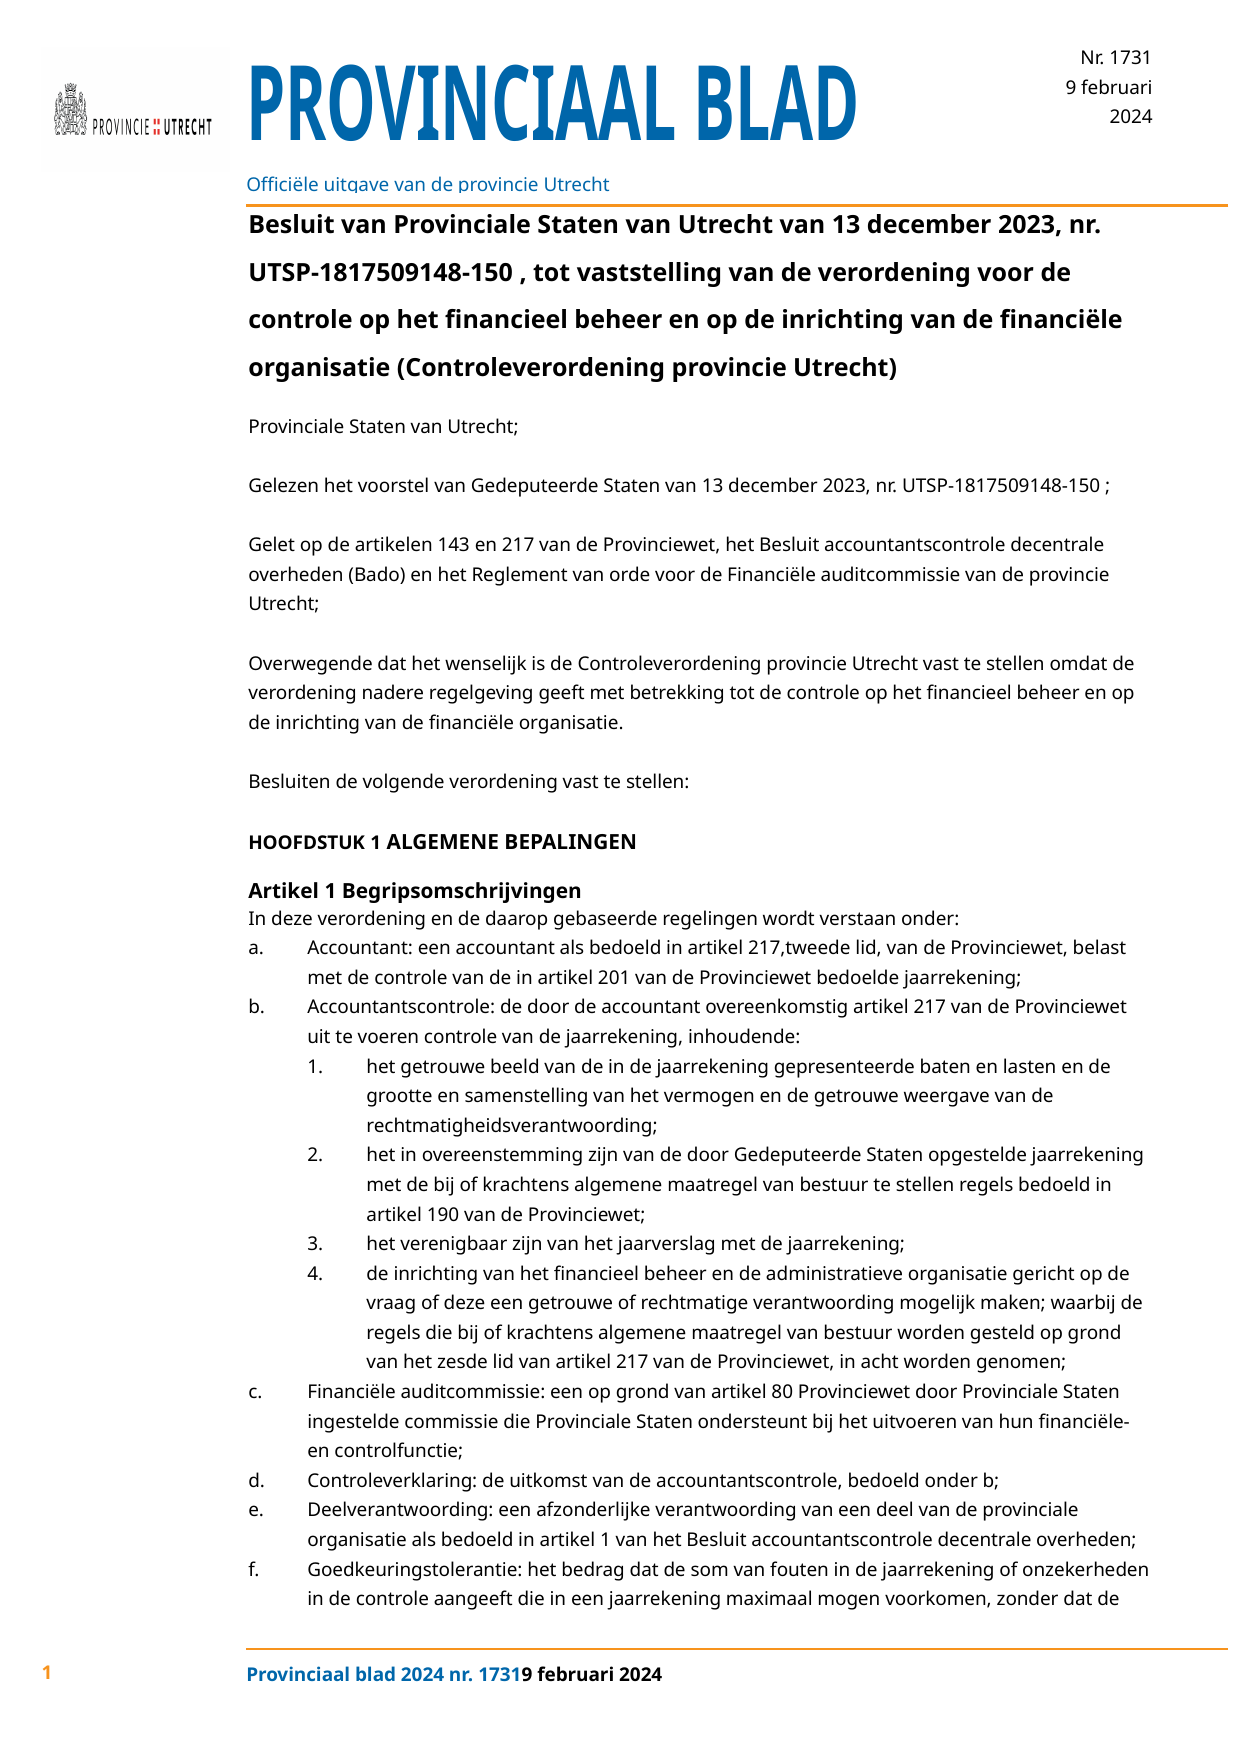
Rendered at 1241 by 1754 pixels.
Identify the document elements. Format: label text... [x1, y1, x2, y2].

list Accountantscontrole: de door de accountant overeenkomstig artikel 217 van de Provinciewet uit te voeren controle van de jaarrekening, inhoudende: [248, 994, 1152, 1049]
list Accountant: een accountant als bedoeld in artikel 217,tweede lid, van de Provinciewet, belast met de controle van de in artikel 201 van de Provinciewet bedoelde jaarrekening; [248, 934, 1152, 990]
text Artikel 1 Begripsomschrijvingen [248, 877, 1152, 905]
text In deze verordening en de daarop gebaseerde regelingen wordt verstaan onder: [248, 905, 1152, 931]
list het getrouwe beeld van de in de jaarrekening gepresenteerde baten en lasten en de grootte en samenstelling van het vermogen en de getrouwe weergave van de rechtmatigheidsverantwoording; [307, 1053, 1152, 1138]
text Besluiten de volgende verordening vast te stellen: [248, 768, 1152, 794]
text Besluit van Provinciale Staten van Utrecht van 13 december 2023, nr. UTSP-1817509148-150 , tot vaststelling van de verordening voor de controle op het financieel beheer en op de inrichting van de financiële organisatie (Controleverordening provincie Utrecht) [248, 207, 1152, 384]
list Deelverantwoording: een afzonderlijke verantwoording van een deel van de provinciale organisatie als bedoeld in artikel 1 van het Besluit accountantscontrole decentrale overheden; [248, 1497, 1152, 1552]
list het in overeenstemming zijn van de door Gedeputeerde Staten opgestelde jaarrekening met de bij of krachtens algemene maatregel van bestuur te stellen regels bedoeld in artikel 190 van de Provinciewet; [307, 1142, 1152, 1227]
text Gelet op de artikelen 143 en 217 van de Provinciewet, het Besluit accountantscontrole decentrale overheden (Bado) en het Reglement van orde voor de Financiële auditcommissie van de provincie Utrecht; [248, 531, 1152, 616]
list Goedkeuringstolerantie: het bedrag dat de som van fouten in de jaarrekening of onzekerheden in de controle aangeeft die in een jaarrekening maximaal mogen voorkomen, zonder dat de [248, 1556, 1152, 1611]
list de inrichting van het financieel beheer en de administratieve organisatie gericht op de vraag of deze een getrouwe of rechtmatige verantwoording mogelijk maken; waarbij de regels die bij of krachtens algemene maatregel van bestuur worden gesteld op grond van het zesde lid van artikel 217 van de Provinciewet, in acht worden genomen; [307, 1260, 1152, 1374]
text Gelezen het voorstel van Gedeputeerde Staten van 13 december 2023, nr. UTSP-1817509148-150 ; [248, 472, 1152, 498]
text Provinciale Staten van Utrecht; [248, 413, 1152, 439]
list Controleverklaring: de uitkomst van de accountantscontrole, bedoeld onder b; [248, 1467, 1152, 1493]
text HOOFDSTUK 1 ALGEMENE BEPALINGEN [248, 827, 1152, 856]
list Financiële auditcommissie: een op grond van artikel 80 Provinciewet door Provinciale Staten ingestelde commissie die Provinciale Staten ondersteunt bij het uitvoeren van hun financiële- en controlfunctie; [248, 1378, 1152, 1463]
list het verenigbaar zijn van het jaarverslag met de jaarrekening; [307, 1230, 1152, 1256]
text Overwegende dat het wenselijk is de Controleverordening provincie Utrecht vast te stellen omdat de verordening nadere regelgeving geeft met betrekking tot de controle op het financieel beheer en op de inrichting van de financiële organisatie. [248, 650, 1152, 735]
picture [41, 47, 231, 172]
